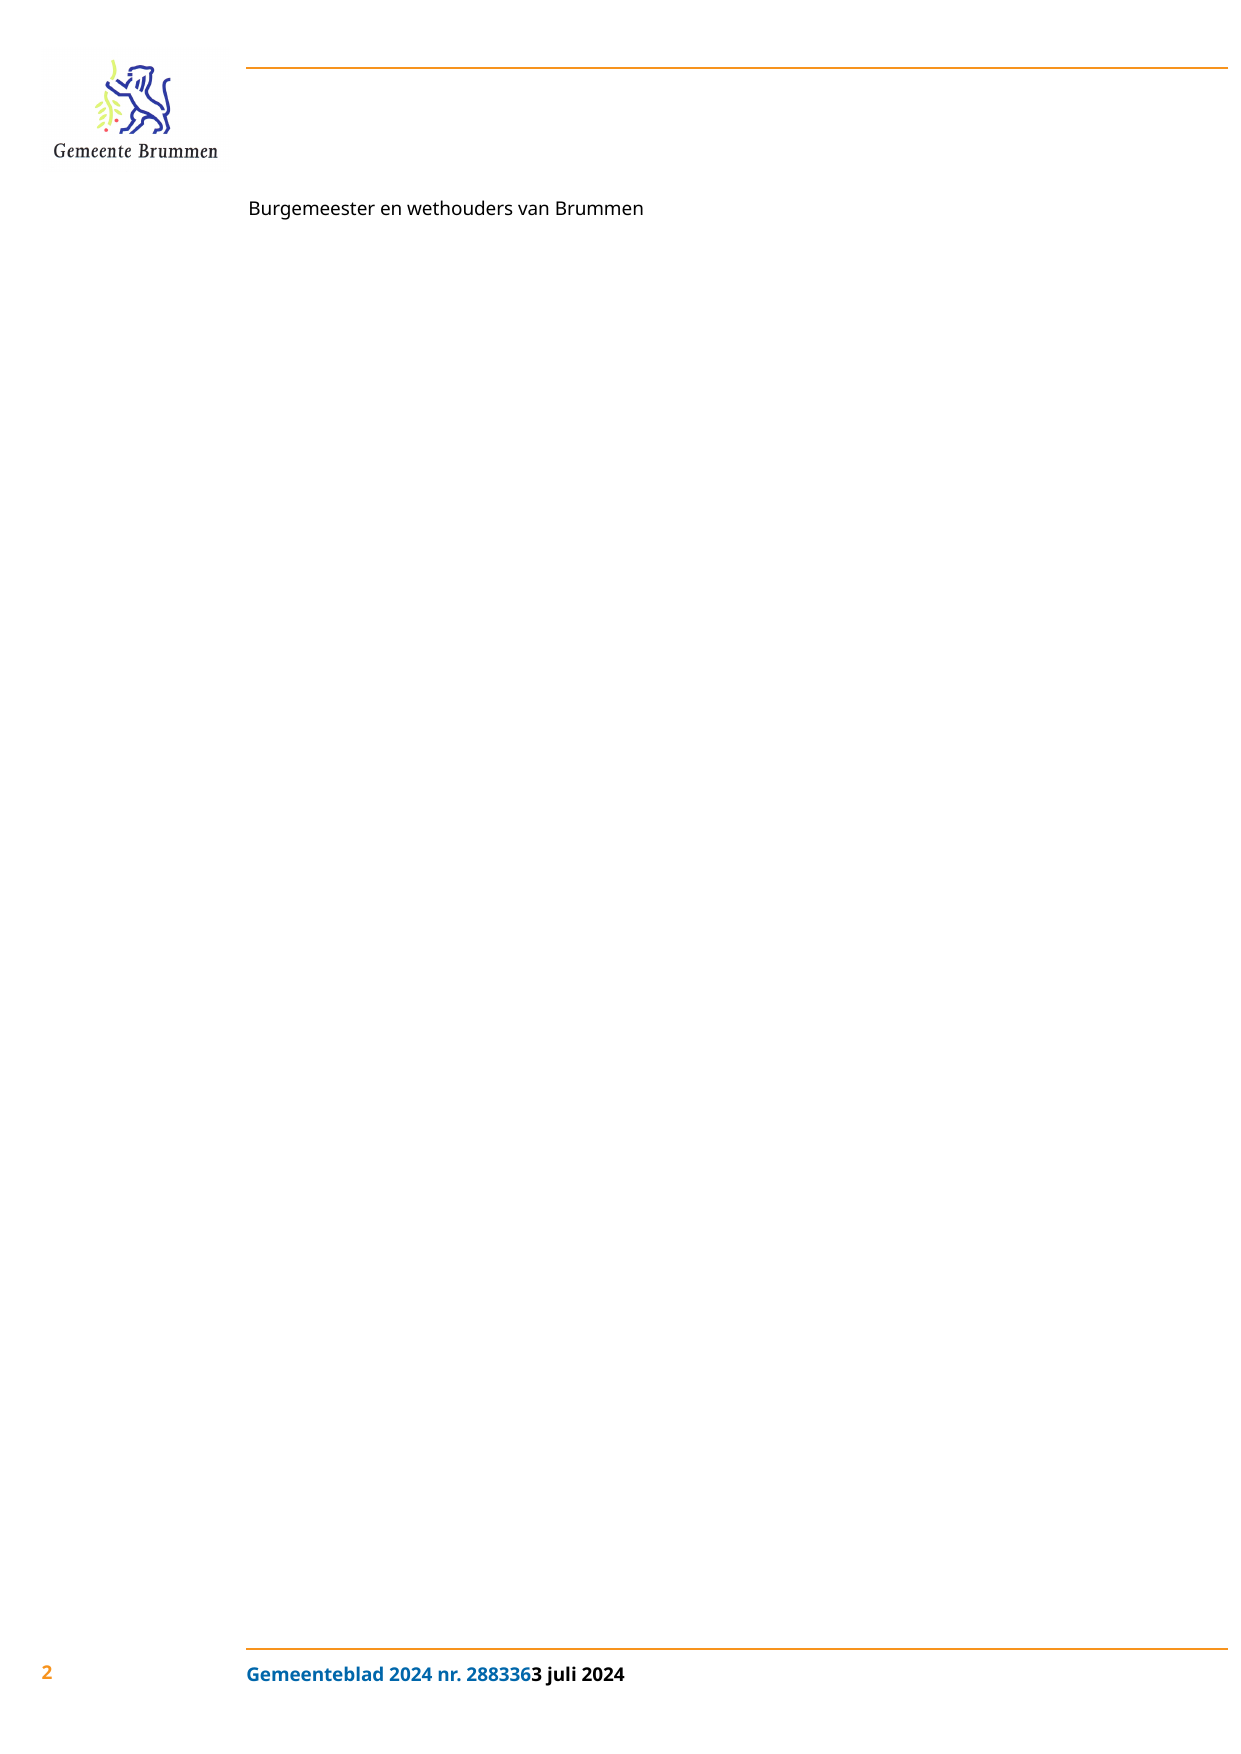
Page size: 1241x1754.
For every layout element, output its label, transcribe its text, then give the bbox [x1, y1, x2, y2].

text Burgemeester en wethouders van Brummen [248, 196, 1152, 221]
picture [41, 47, 231, 172]
